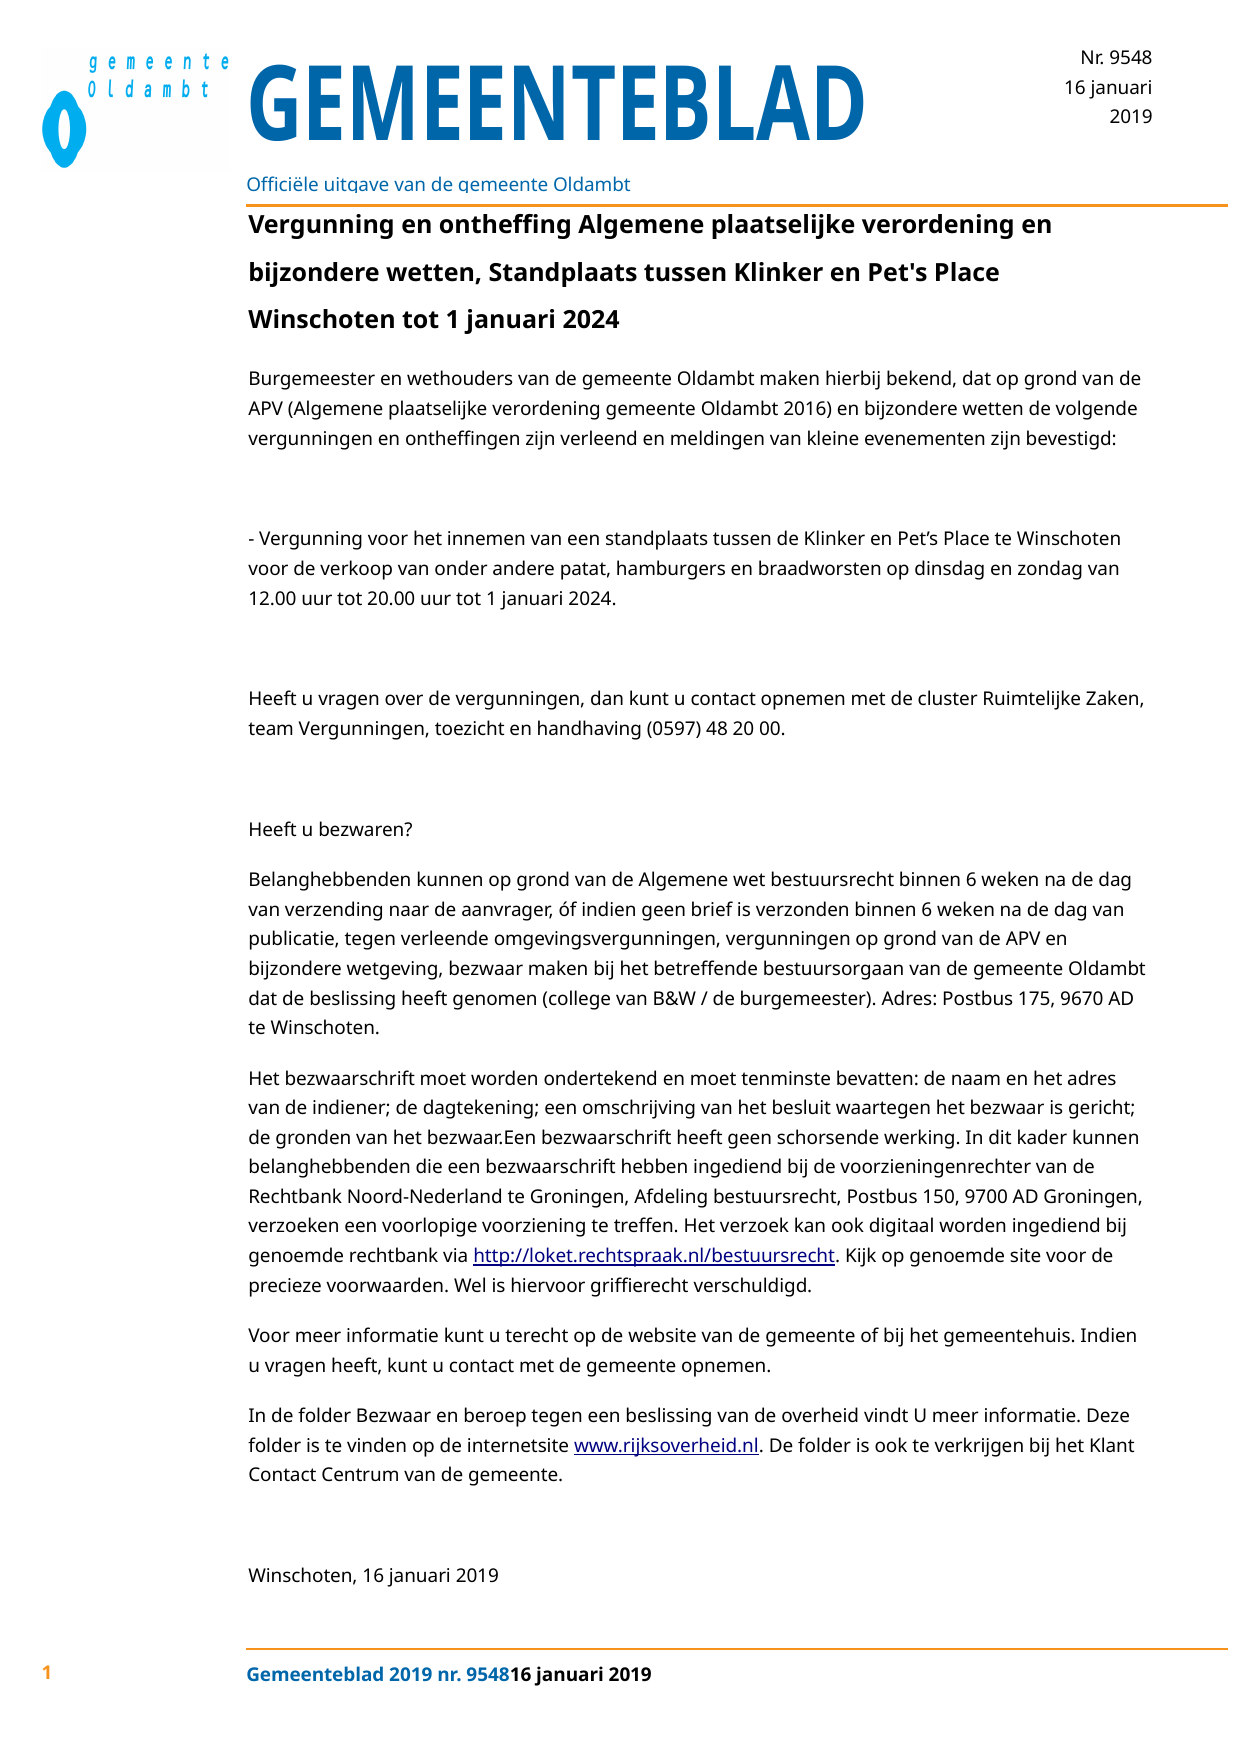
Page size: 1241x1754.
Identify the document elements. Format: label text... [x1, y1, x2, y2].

text Burgemeester en wethouders van de gemeente Oldambt maken hierbij bekend, dat op grond van de APV (Algemene plaatselijke verordening gemeente Oldambt 2016) en bijzondere wetten de volgende vergunningen en ontheffingen zijn verleend en meldingen van kleine evenementen zijn bevestigd: [248, 366, 1152, 450]
picture [41, 47, 231, 172]
text Heeft u bezwaren? [248, 816, 1152, 842]
text Het bezwaarschrift moet worden ondertekend en moet tenminste bevatten: de naam en het adres van de indiener; de dagtekening; een omschrijving van het besluit waartegen het bezwaar is gericht; de gronden van het bezwaar.Een bezwaarschrift heeft geen schorsende werking. In dit kader kunnen belanghebbenden die een bezwaarschrift hebben ingediend bij de voorzieningenrechter van de Rechtbank Noord-Nederland te Groningen, Afdeling bestuursrecht, Postbus 150, 9700 AD Groningen, verzoeken een voorlopige voorziening te treffen. Het verzoek kan ook digitaal worden ingediend bij genoemde rechtbank via http://loket.rechtspraak.nl/bestuursrecht. Kijk op genoemde site voor de precieze voorwaarden. Wel is hiervoor griffierecht verschuldigd. [248, 1065, 1152, 1297]
text Heeft u vragen over de vergunningen, dan kunt u contact opnemen met de cluster Ruimtelijke Zaken, team Vergunningen, toezicht en handhaving (0597) 48 20 00. [248, 686, 1152, 741]
text - Vergunning voor het innemen van een standplaats tussen de Klinker en Pet’s Place te Winschoten voor de verkoop van onder andere patat, hamburgers en braadworsten op dinsdag en zondag van 12.00 uur tot 20.00 uur tot 1 januari 2024. [248, 526, 1152, 610]
text Voor meer informatie kunt u terecht op de website van de gemeente of bij het gemeentehuis. Indien u vragen heeft, kunt u contact met de gemeente opnemen. [248, 1322, 1152, 1377]
text Winschoten, 16 januari 2019 [248, 1562, 1152, 1588]
text Belanghebbenden kunnen op grond van de Algemene wet bestuursrecht binnen 6 weken na de dag van verzending naar de aanvrager, óf indien geen brief is verzonden binnen 6 weken na de dag van publicatie, tegen verleende omgevingsvergunningen, vergunningen op grond van de APV en bijzondere wetgeving, bezwaar maken bij het betreffende bestuursorgaan van de gemeente Oldambt dat de beslissing heeft genomen (college van B&W / de burgemeester). Adres: Postbus 175, 9670 AD te Winschoten. [248, 866, 1152, 1040]
text Vergunning en ontheffing Algemene plaatselijke verordening en bijzondere wetten, Standplaats tussen Klinker en Pet's Place Winschoten tot 1 januari 2024 [248, 207, 1152, 336]
text In de folder Bezwaar en beroep tegen een beslissing van de overheid vindt U meer informatie. Deze folder is te vinden op de internetsite www.rijksoverheid.nl. De folder is ook te verkrijgen bij het Klant Contact Centrum van de gemeente. [248, 1402, 1152, 1487]
